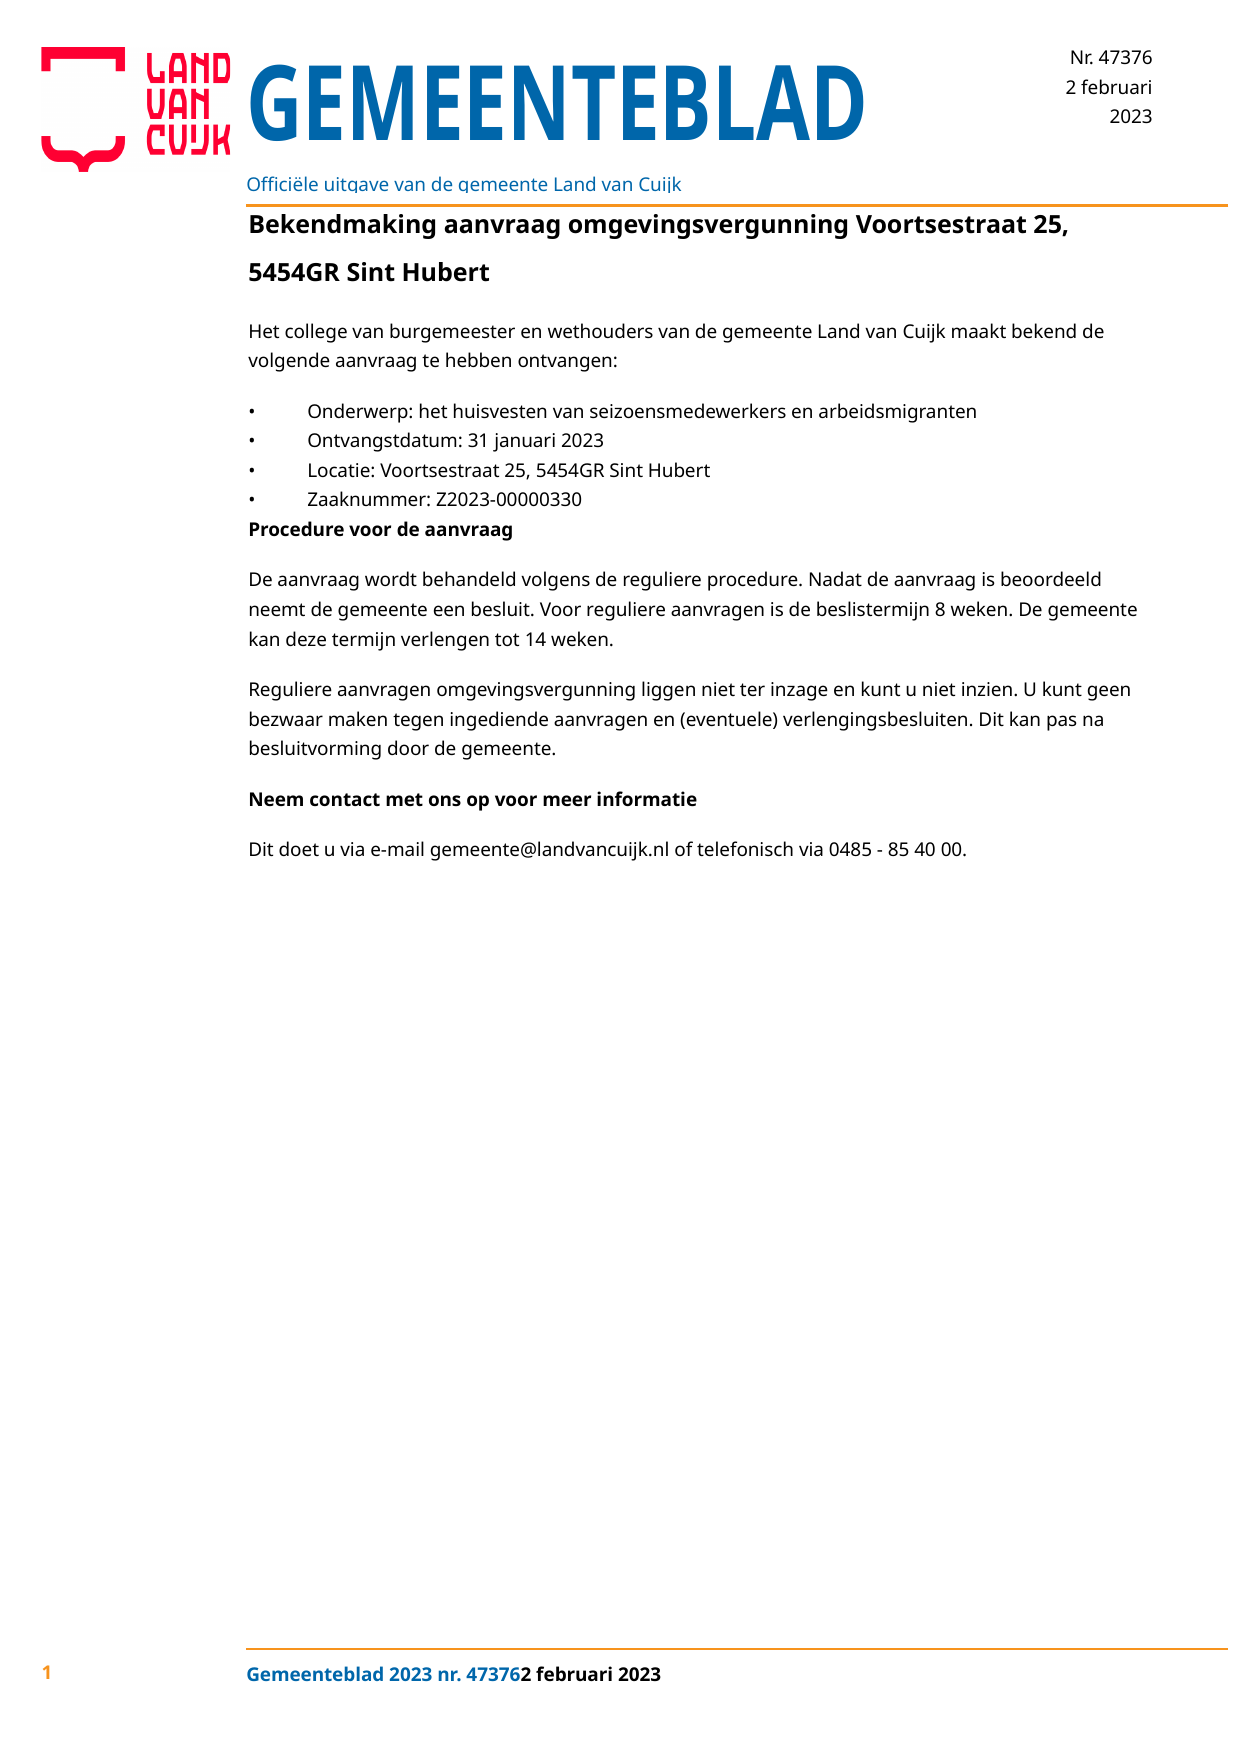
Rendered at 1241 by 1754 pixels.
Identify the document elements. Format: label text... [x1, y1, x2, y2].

text Reguliere aanvragen omgevingsvergunning liggen niet ter inzage en kunt u niet inzien. U kunt geen bezwaar maken tegen ingediende aanvragen en (eventuele) verlengingsbesluiten. Dit kan pas na besluitvorming door de gemeente. [248, 676, 1152, 761]
list Zaaknummer: Z2023-00000330 [248, 487, 1152, 512]
list Locatie: Voortsestraat 25, 5454GR Sint Hubert [248, 457, 1152, 483]
picture [41, 47, 231, 172]
text Het college van burgemeester en wethouders van de gemeente Land van Cuijk maakt bekend de volgende aanvraag te hebben ontvangen: [248, 318, 1152, 373]
text Dit doet u via e-mail gemeente@landvancuijk.nl of telefonisch via 0485 - 85 40 00. [248, 836, 1152, 862]
list Ontvangstdatum: 31 januari 2023 [248, 427, 1152, 453]
list Onderwerp: het huisvesten van seizoensmedewerkers en arbeidsmigranten [248, 398, 1152, 424]
text De aanvraag wordt behandeld volgens de reguliere procedure. Nadat de aanvraag is beoordeeld neemt de gemeente een besluit. Voor reguliere aanvragen is de beslistermijn 8 weken. De gemeente kan deze termijn verlengen tot 14 weken. [248, 567, 1152, 652]
text Neem contact met ons op voor meer informatie [248, 786, 1152, 812]
text Procedure voor de aanvraag [248, 516, 1152, 542]
text Bekendmaking aanvraag omgevingsvergunning Voortsestraat 25, 5454GR Sint Hubert [248, 207, 1152, 288]
